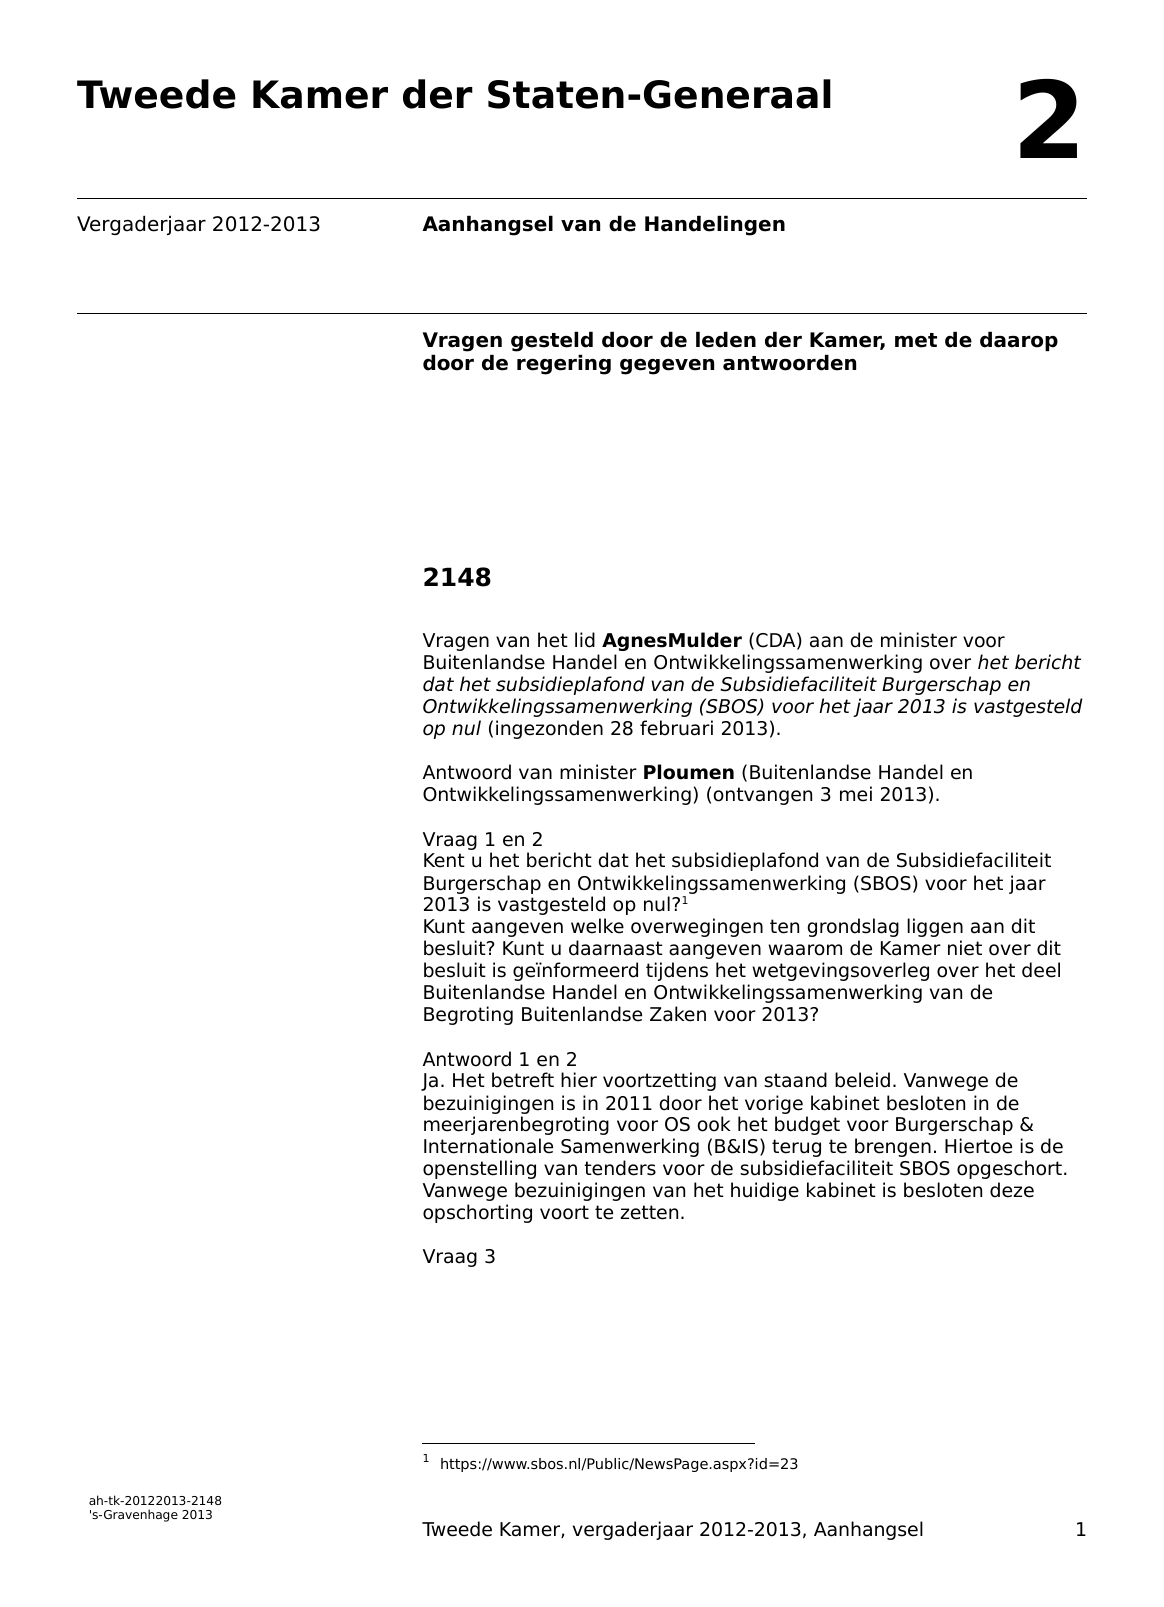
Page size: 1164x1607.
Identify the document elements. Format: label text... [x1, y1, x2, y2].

text Kunt aangeven welke overwegingen ten grondslag liggen aan dit besluit? Kunt u daarnaast aangeven waarom de Kamer niet over dit besluit is geïnformeerd tijdens het wetgevingsoverleg over het deel Buitenlandse Handel en Ontwikkelingssamenwerking van de Begroting Buitenlandse Zaken voor 2013? [422, 916, 1087, 1026]
text Antwoord 1 en 2 [422, 1048, 1087, 1070]
text Ja. Het betreft hier voortzetting van staand beleid. Vanwege de bezuinigingen is in 2011 door het vorige kabinet besloten in de meerjarenbegroting voor OS ook het budget voor Burgerschap & Internationale Samenwerking (B&IS) terug te brengen. Hiertoe is de openstelling van tenders voor de subsidiefaciliteit SBOS opgeschort. Vanwege bezuinigingen van het huidige kabinet is besloten deze opschorting voort te zetten. [422, 1070, 1087, 1224]
table_header 2 [886, 59, 1087, 198]
table_cell Vragen gesteld door de leden der Kamer, met de daarop door de regering gegeven antwoorden [422, 314, 1087, 375]
table_cell Vergaderjaar 2012-2013 [77, 199, 422, 313]
text Kent u het bericht dat het subsidieplafond van de Subsidiefaciliteit Burgerschap en Ontwikkelingssamenwerking (SBOS) voor het jaar 2013 is vastgesteld op nul? [422, 850, 1087, 916]
text ah-tk-20122013-2148 [88, 1494, 323, 1508]
text Vragen van het lid AgnesMulder (CDA) aan de minister voor Buitenlandse Handel en Ontwikkelingssamenwerking over het bericht dat het subsidieplafond van de Subsidiefaciliteit Burgerschap en Ontwikkelingssamenwerking (SBOS) voor het jaar 2013 is vastgesteld op nul (ingezonden 28 februari 2013). [422, 630, 1087, 740]
text Vraag 1 en 2 [422, 828, 1087, 850]
text Antwoord van minister Ploumen (Buitenlandse Handel en Ontwikkelingssamenwerking) (ontvangen 3 mei 2013). [422, 762, 1087, 806]
table_cell Aanhangsel van de Handelingen [422, 199, 1087, 313]
text Vraag 3 [422, 1246, 1087, 1268]
text 's-Gravenhage 2013 [88, 1508, 323, 1522]
table_cell [77, 314, 422, 375]
text https://www.sbos.nl/Public/NewsPage.aspx?id=23 [422, 1452, 1087, 1474]
table_header Tweede Kamer der Staten-Generaal [77, 59, 886, 198]
text 2148 [422, 563, 1087, 592]
